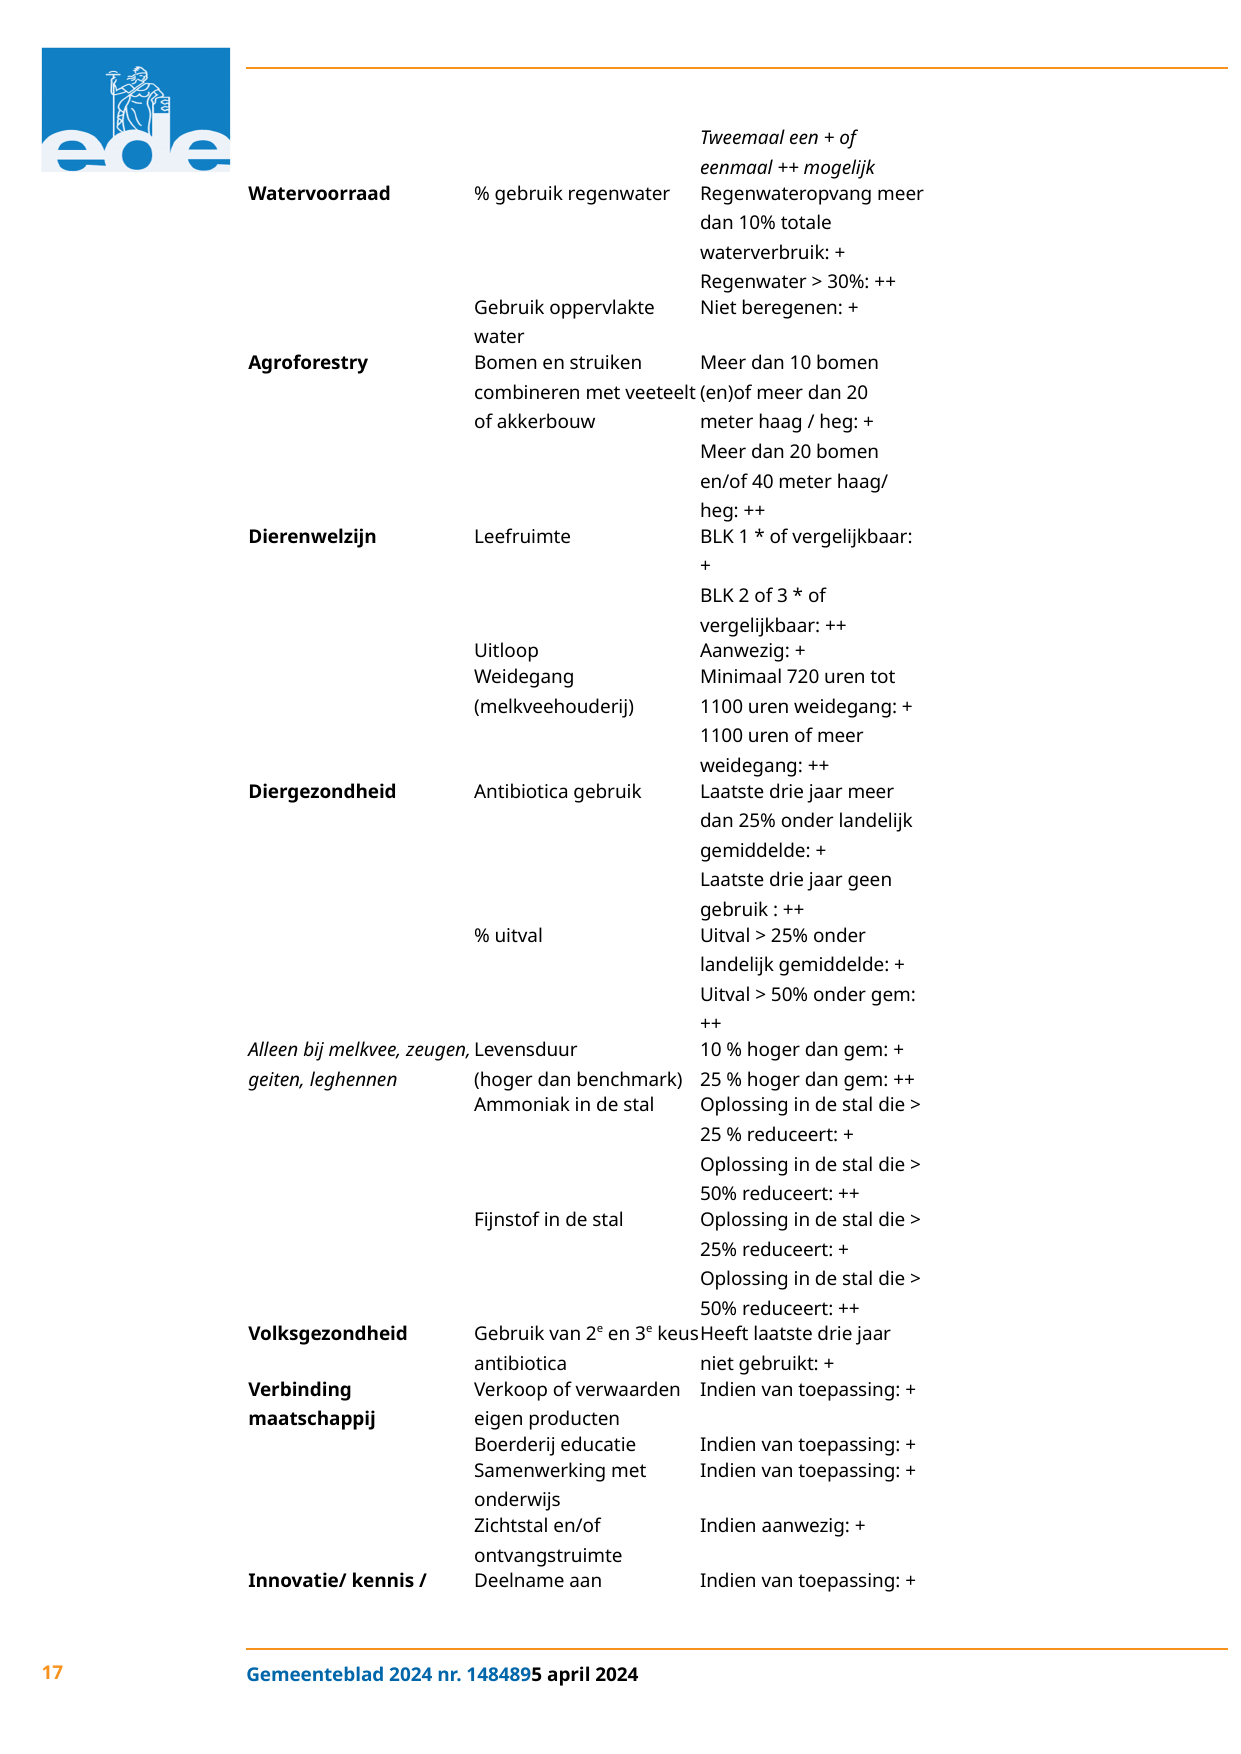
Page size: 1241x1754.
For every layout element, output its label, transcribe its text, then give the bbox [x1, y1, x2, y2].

table_cell Watervoorraad [248, 180, 474, 294]
table_cell [926, 523, 1152, 638]
table_cell Oplossing in de stal die > 25 % reduceert: + Oplossing in de stal die > 50% reduceert: ++ [700, 1092, 926, 1206]
table_cell Leefruimte [474, 523, 700, 638]
table_cell [248, 922, 474, 1036]
table_cell [926, 1092, 1152, 1206]
table_cell Weidegang (melkveehouderij) [474, 663, 700, 778]
table_cell Fijnstof in de stal [474, 1206, 700, 1321]
table_cell Indien van toepassing: + [700, 1568, 926, 1593]
table_cell % gebruik regenwater [474, 180, 700, 294]
table_cell [926, 294, 1152, 349]
table_cell Boerderij educatie [474, 1431, 700, 1457]
table_cell [248, 1092, 474, 1206]
table_cell [926, 95, 1152, 180]
table_cell [248, 1457, 474, 1512]
table_cell Indien van toepassing: + [700, 1431, 926, 1457]
table_cell [926, 1206, 1152, 1321]
table_cell Minimaal 720 uren tot 1100 uren weidegang: + 1100 uren of meer weidegang: ++ [700, 663, 926, 778]
table_cell [926, 1512, 1152, 1568]
table_cell Indien van toepassing: + [700, 1376, 926, 1431]
table_cell Zichtstal en/of ontvangstruimte [474, 1512, 700, 1568]
table_cell % uitval [474, 922, 700, 1036]
table_cell Verkoop of verwaarden eigen producten [474, 1376, 700, 1431]
table_cell 10 % hoger dan gem: + 25 % hoger dan gem: ++ [700, 1036, 926, 1092]
table_cell [926, 1036, 1152, 1092]
table_cell Deelname aan [474, 1568, 700, 1593]
table_cell Indien van toepassing: + [700, 1457, 926, 1512]
table_cell [926, 638, 1152, 663]
table_cell Aanwezig: + [700, 638, 926, 663]
table_cell Diergezondheid [248, 778, 474, 922]
table_cell Alleen bij melkvee, zeugen, geiten, leghennen [248, 1036, 474, 1092]
table_cell Regenwateropvang meer dan 10% totale waterverbruik: + Regenwater > 30%: ++ [700, 180, 926, 294]
table_cell Samenwerking met onderwijs [474, 1457, 700, 1512]
table_cell [248, 95, 474, 180]
table_cell [248, 1512, 474, 1568]
table_cell Oplossing in de stal die > 25% reduceert: + Oplossing in de stal die > 50% reduceert: ++ [700, 1206, 926, 1321]
table_cell Laatste drie jaar meer dan 25% onder landelijk gemiddelde: + Laatste drie jaar geen gebruik : ++ [700, 778, 926, 922]
table_cell Levensduur (hoger dan benchmark) [474, 1036, 700, 1092]
table_cell [248, 638, 474, 663]
picture [41, 47, 231, 172]
table_cell Gebruik van 2e en 3e keus antibiotica [474, 1321, 700, 1376]
table_cell Niet beregenen: + [700, 294, 926, 349]
table_cell [248, 1206, 474, 1321]
table_cell Innovatie/ kennis / [248, 1568, 474, 1593]
table_cell Uitval > 25% onder landelijk gemiddelde: + Uitval > 50% onder gem: ++ [700, 922, 926, 1036]
table_cell Gebruik oppervlakte water [474, 294, 700, 349]
table_cell Ammoniak in de stal [474, 1092, 700, 1206]
table_cell Agroforestry [248, 350, 474, 523]
table_cell BLK 1 * of vergelijkbaar: + BLK 2 of 3 * of vergelijkbaar: ++ [700, 523, 926, 638]
table_cell [474, 95, 700, 180]
table_cell [926, 1568, 1152, 1593]
table_cell [926, 663, 1152, 778]
table_cell Indien aanwezig: + [700, 1512, 926, 1568]
table_cell [926, 350, 1152, 523]
table_cell [926, 1321, 1152, 1376]
table_cell Tweemaal een + of eenmaal ++ mogelijk [700, 95, 926, 180]
table_cell [926, 1376, 1152, 1431]
table_cell [926, 922, 1152, 1036]
table_cell [248, 1431, 474, 1457]
table_cell [248, 294, 474, 349]
table_cell [926, 180, 1152, 294]
table_cell Uitloop [474, 638, 700, 663]
table_cell [926, 1431, 1152, 1457]
table_cell Bomen en struiken combineren met veeteelt of akkerbouw [474, 350, 700, 523]
table_cell [926, 1457, 1152, 1512]
table_cell Dierenwelzijn [248, 523, 474, 638]
table_cell Volksgezondheid [248, 1321, 474, 1376]
table_cell Meer dan 10 bomen (en)of meer dan 20 meter haag / heg: + Meer dan 20 bomen en/of 40 meter haag/ heg: ++ [700, 350, 926, 523]
table_cell [248, 663, 474, 778]
table_cell Verbinding maatschappij [248, 1376, 474, 1431]
table_cell Heeft laatste drie jaar niet gebruikt: + [700, 1321, 926, 1376]
table_cell [926, 778, 1152, 922]
table_cell Antibiotica gebruik [474, 778, 700, 922]
